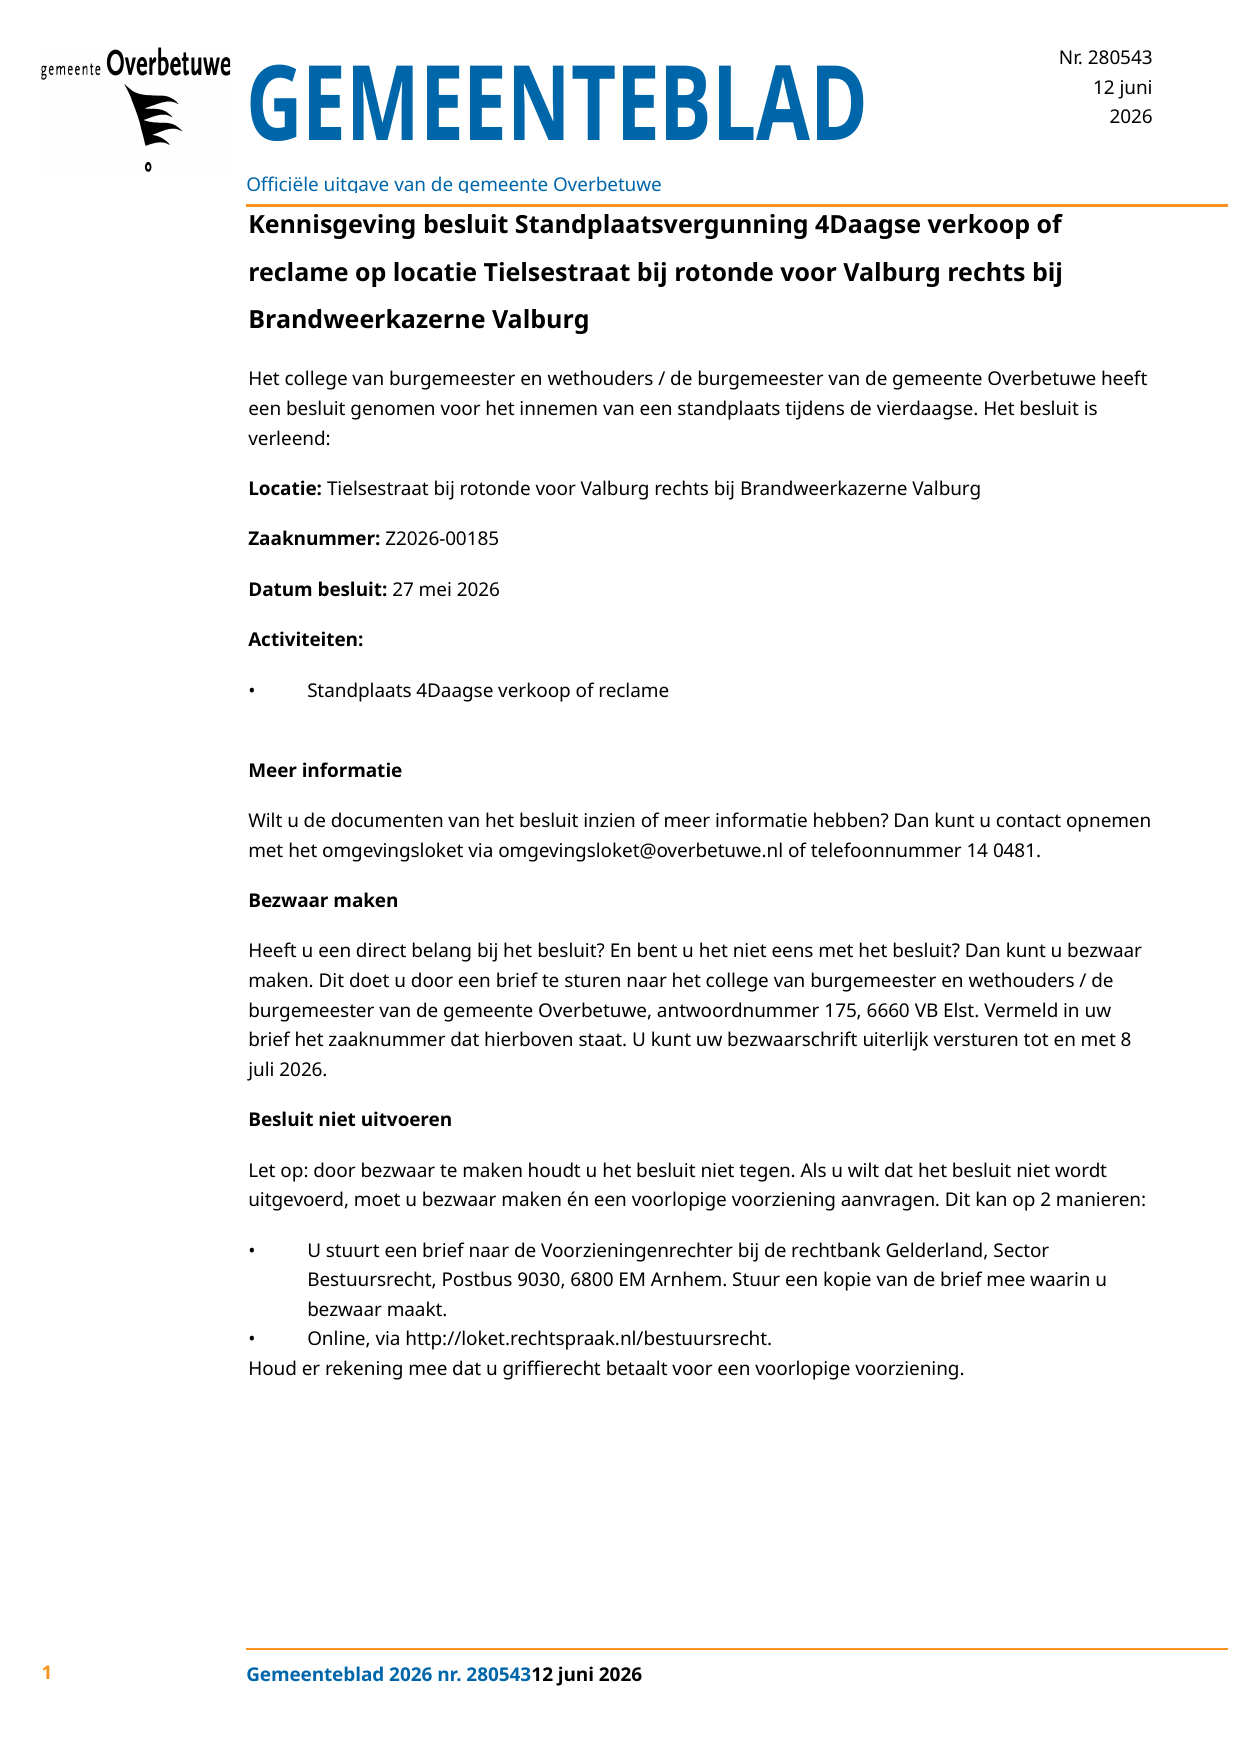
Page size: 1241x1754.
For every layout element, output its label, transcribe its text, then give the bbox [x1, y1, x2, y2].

text Kennisgeving besluit Standplaatsvergunning 4Daagse verkoop of reclame op locatie Tielsestraat bij rotonde voor Valburg rechts bij Brandweerkazerne Valburg [248, 207, 1152, 336]
text Houd er rekening mee dat u griffierecht betaalt voor een voorlopige voorziening. [248, 1355, 1152, 1381]
text Besluit niet uitvoeren [248, 1106, 1152, 1132]
text Meer informatie [248, 757, 1152, 782]
text Activiteiten: [248, 626, 1152, 652]
text Locatie: Tielsestraat bij rotonde voor Valburg rechts bij Brandweerkazerne Valburg [248, 475, 1152, 501]
text Zaaknummer: Z2026-00185 [248, 526, 1152, 551]
text Heeft u een direct belang bij het besluit? En bent u het niet eens met het besluit? Dan kunt u bezwaar maken. Dit doet u door een brief te sturen naar het college van burgemeester en wethouders / de burgemeester van de gemeente Overbetuwe, antwoordnummer 175, 6660 VB Elst. Vermeld in uw brief het zaaknummer dat hierboven staat. U kunt uw bezwaarschrift uiterlijk versturen tot en met 8 juli 2026. [248, 938, 1152, 1082]
text Het college van burgemeester en wethouders / de burgemeester van de gemeente Overbetuwe heeft een besluit genomen voor het innemen van een standplaats tijdens de vierdaagse. Het besluit is verleend: [248, 366, 1152, 450]
text Wilt u de documenten van het besluit inzien of meer informatie hebben? Dan kunt u contact opnemen met het omgevingsloket via omgevingsloket@overbetuwe.nl of telefoonnummer 14 0481. [248, 807, 1152, 862]
picture [41, 47, 231, 172]
list Standplaats 4Daagse verkoop of reclame [248, 677, 1152, 702]
list U stuurt een brief naar de Voorzieningenrechter bij de rechtbank Gelderland, Sector Bestuursrecht, Postbus 9030, 6800 EM Arnhem. Stuur een kopie van de brief mee waarin u bezwaar maakt. [248, 1237, 1152, 1322]
list Online, via http://loket.rechtspraak.nl/bestuursrecht. [248, 1326, 1152, 1351]
text Let op: door bezwaar te maken houdt u het besluit niet tegen. Als u wilt dat het besluit niet wordt uitgevoerd, moet u bezwaar maken én een voorlopige voorziening aanvragen. Dit kan op 2 manieren: [248, 1157, 1152, 1212]
text Datum besluit: 27 mei 2026 [248, 576, 1152, 602]
text Bezwaar maken [248, 887, 1152, 913]
